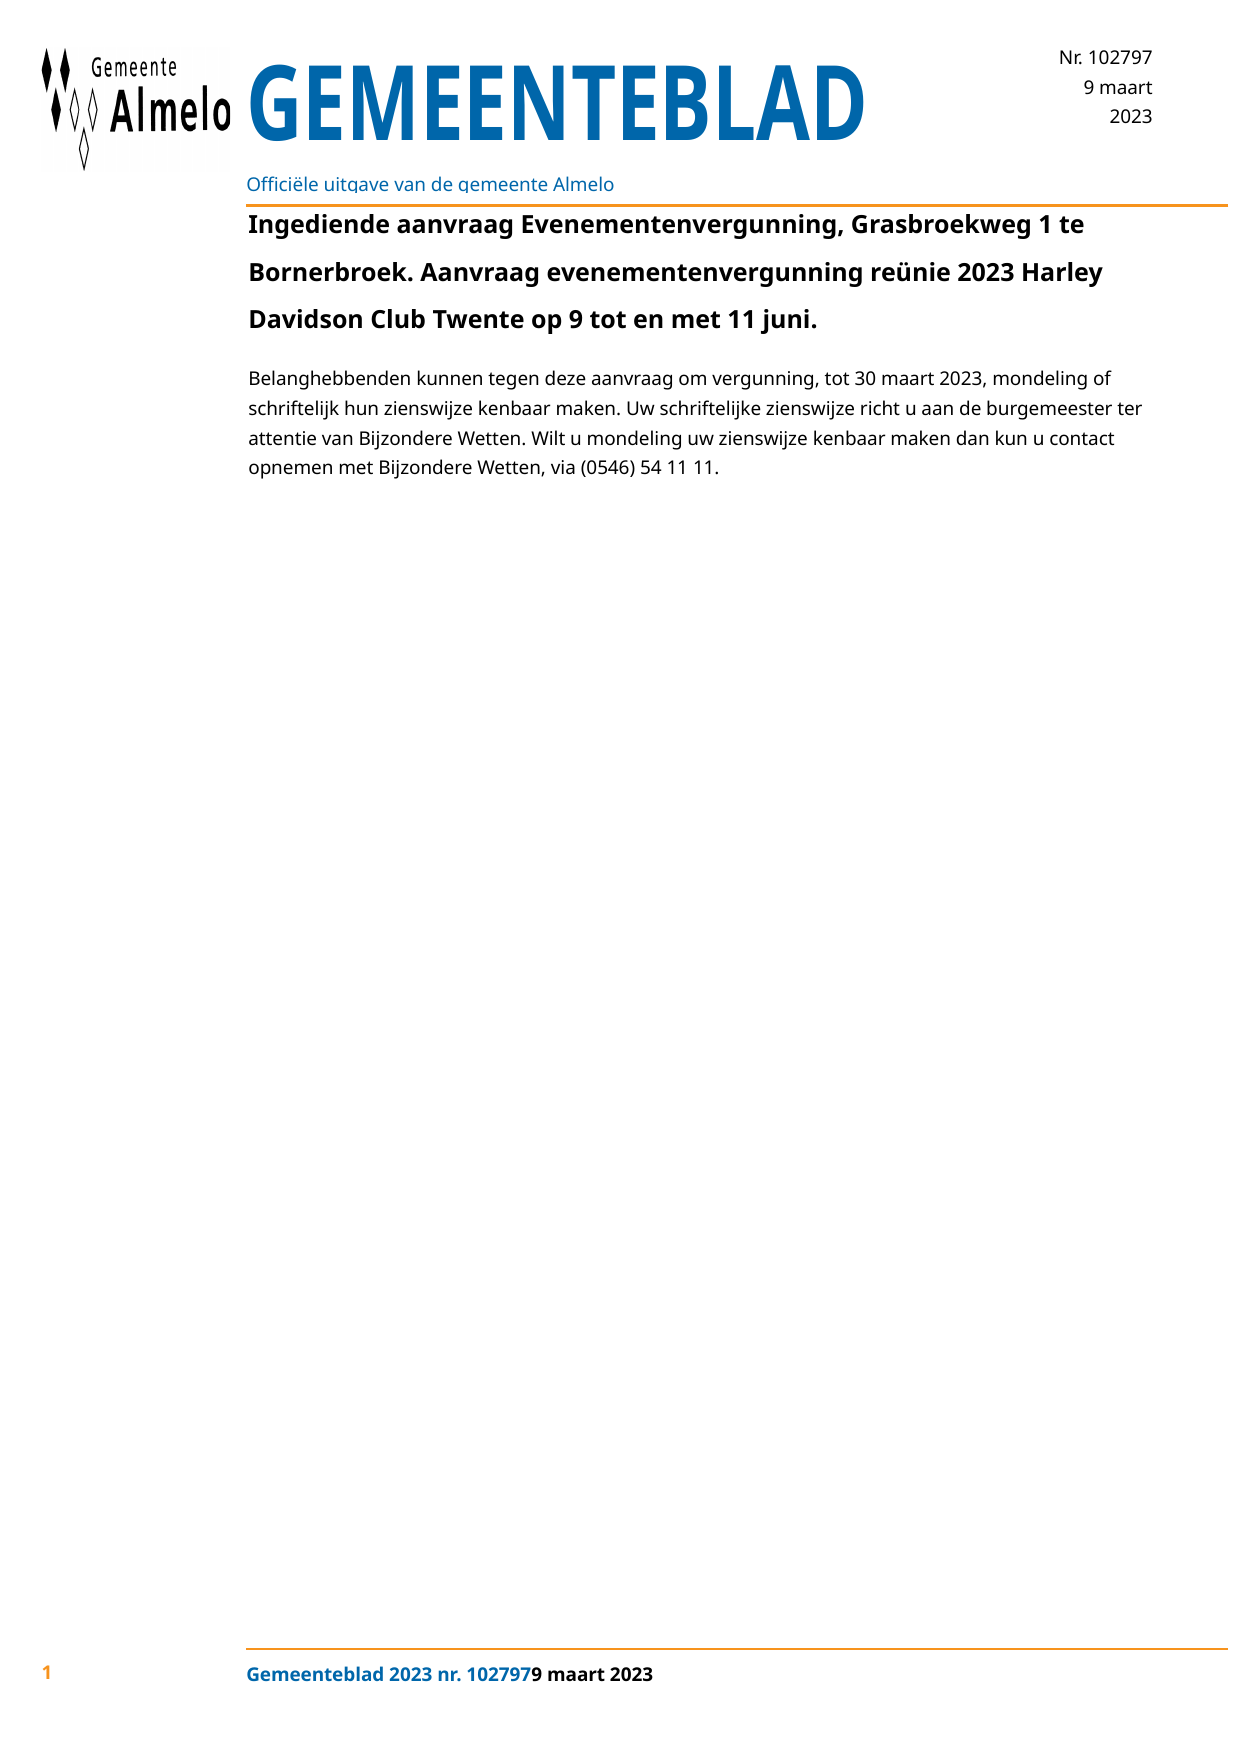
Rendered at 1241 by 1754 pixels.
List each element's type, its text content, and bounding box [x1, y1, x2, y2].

text Ingediende aanvraag Evenementenvergunning, Grasbroekweg 1 te Bornerbroek. Aanvraag evenementenvergunning reünie 2023 Harley Davidson Club Twente op 9 tot en met 11 juni. [248, 207, 1152, 336]
picture [41, 47, 231, 172]
text Belanghebbenden kunnen tegen deze aanvraag om vergunning, tot 30 maart 2023, mondeling of schriftelijk hun zienswijze kenbaar maken. Uw schriftelijke zienswijze richt u aan de burgemeester ter attentie van Bijzondere Wetten. Wilt u mondeling uw zienswijze kenbaar maken dan kun u contact opnemen met Bijzondere Wetten, via (0546) 54 11 11. [248, 366, 1152, 480]
